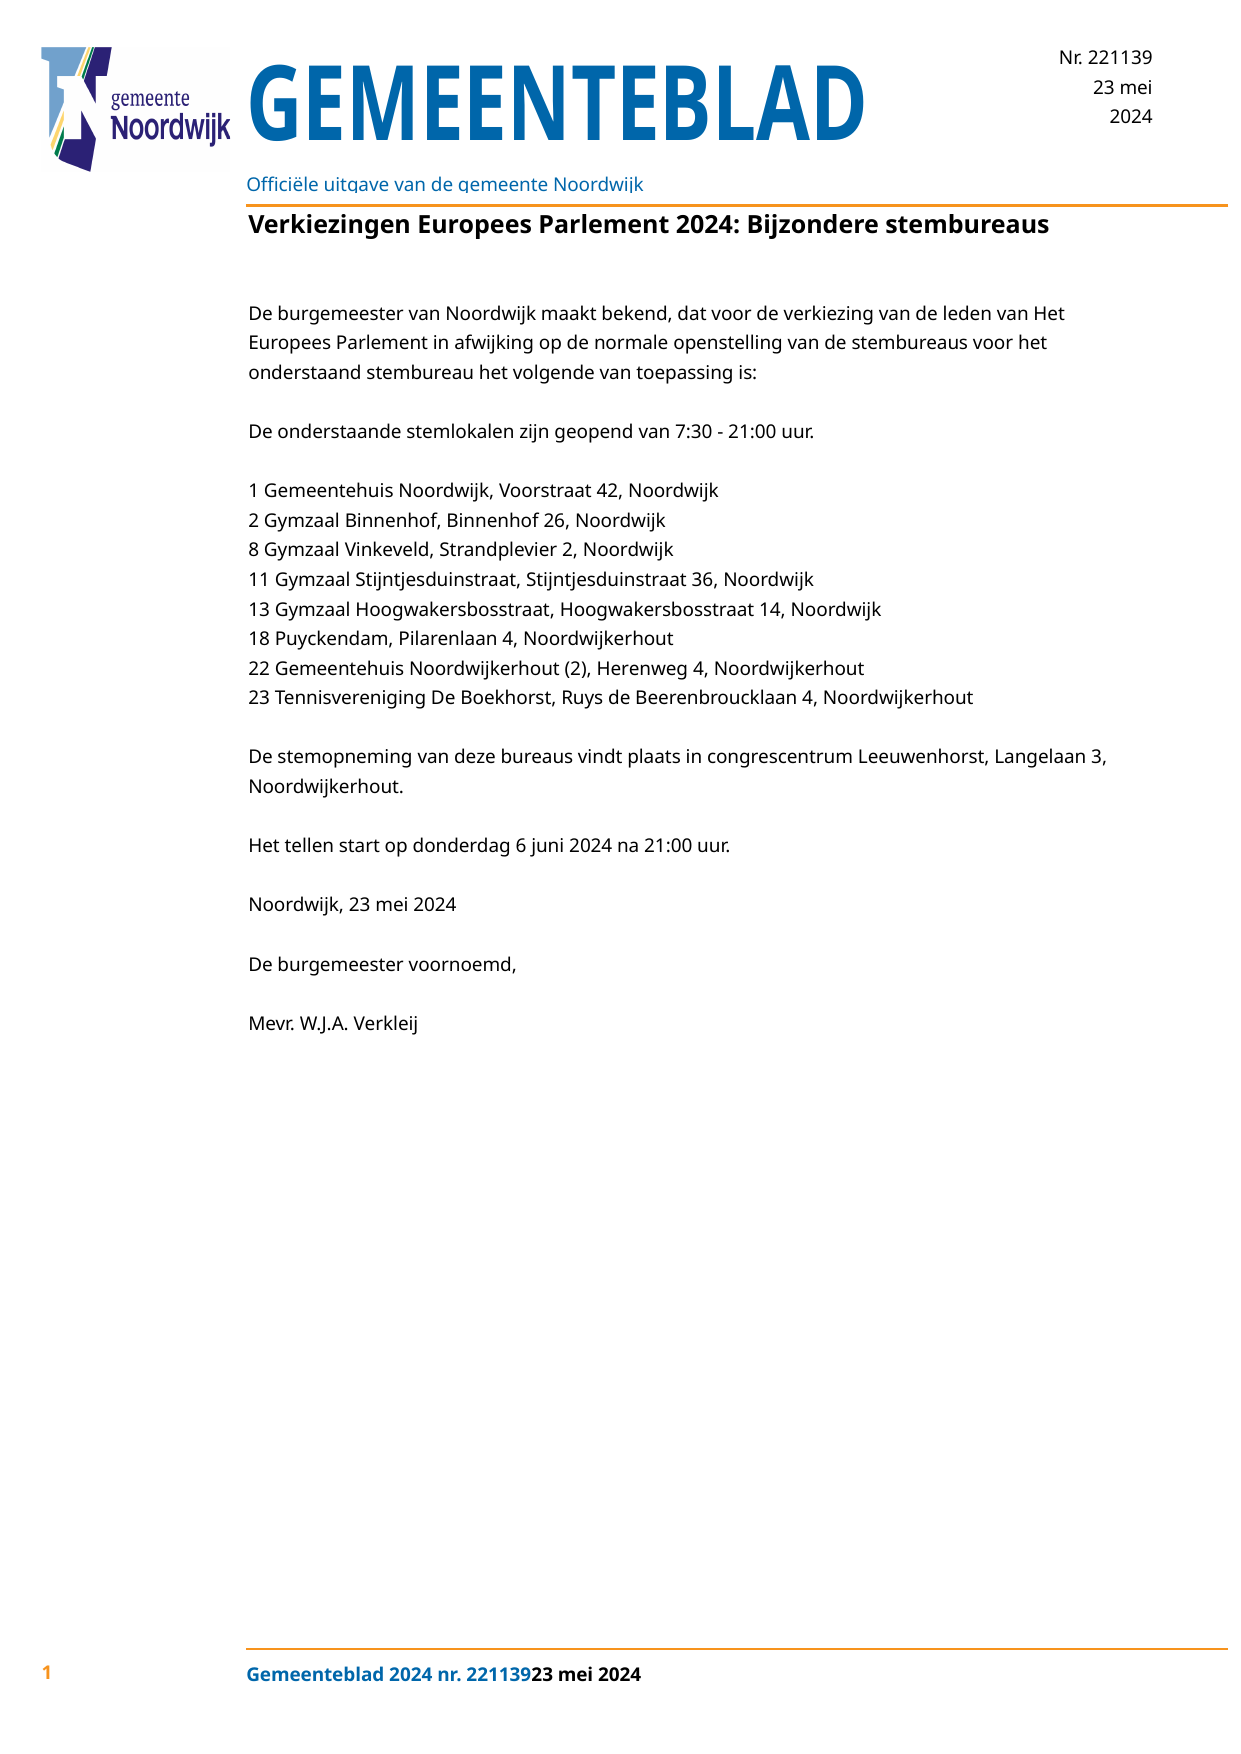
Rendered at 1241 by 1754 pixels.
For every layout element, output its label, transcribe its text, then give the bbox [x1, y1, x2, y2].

text 1 Gemeentehuis Noordwijk, Voorstraat 42, Noordwijk [248, 477, 1152, 503]
text Verkiezingen Europees Parlement 2024: Bijzondere stembureaus [248, 207, 1152, 241]
text Mevr. W.J.A. Verkleij [248, 1010, 1152, 1036]
text 11 Gymzaal Stijntjesduinstraat, Stijntjesduinstraat 36, Noordwijk [248, 566, 1152, 592]
text De burgemeester van Noordwijk maakt bekend, dat voor de verkiezing van de leden van Het Europees Parlement in afwijking op de normale openstelling van de stembureaus voor het onderstaand stembureau het volgende van toepassing is: [248, 300, 1152, 385]
text 18 Puyckendam, Pilarenlaan 4, Noordwijkerhout [248, 625, 1152, 651]
text De burgemeester voornoemd, [248, 951, 1152, 976]
text De onderstaande stemlokalen zijn geopend van 7:30 - 21:00 uur. [248, 418, 1152, 444]
picture [41, 47, 231, 172]
text 13 Gymzaal Hoogwakersbosstraat, Hoogwakersbosstraat 14, Noordwijk [248, 596, 1152, 621]
text 22 Gemeentehuis Noordwijkerhout (2), Herenweg 4, Noordwijkerhout [248, 655, 1152, 681]
text 2 Gymzaal Binnenhof, Binnenhof 26, Noordwijk [248, 507, 1152, 533]
text Noordwijk, 23 mei 2024 [248, 892, 1152, 917]
text 8 Gymzaal Vinkeveld, Strandplevier 2, Noordwijk [248, 537, 1152, 562]
text Het tellen start op donderdag 6 juni 2024 na 21:00 uur. [248, 832, 1152, 858]
text De stemopneming van deze bureaus vindt plaats in congrescentrum Leeuwenhorst, Langelaan 3, Noordwijkerhout. [248, 744, 1152, 799]
text 23 Tennisvereniging De Boekhorst, Ruys de Beerenbroucklaan 4, Noordwijkerhout [248, 684, 1152, 710]
